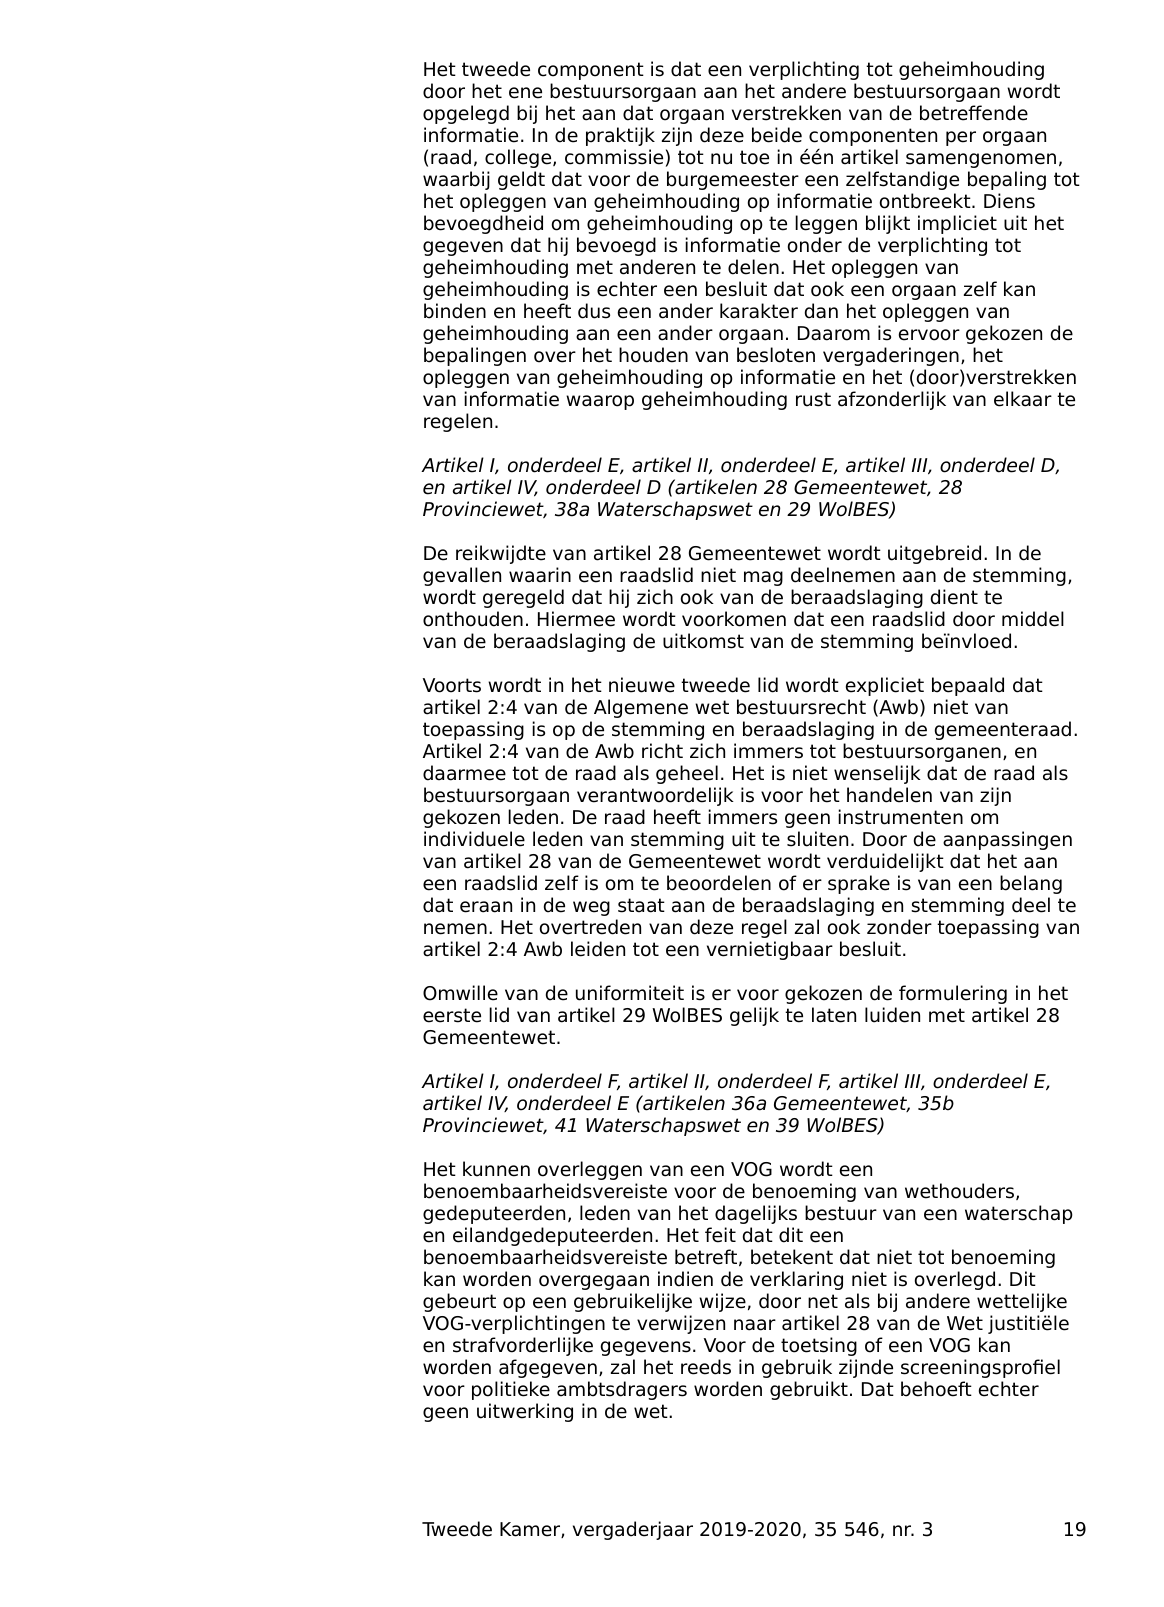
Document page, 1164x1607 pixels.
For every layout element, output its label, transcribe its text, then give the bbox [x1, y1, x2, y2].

text Omwille van de uniformiteit is er voor gekozen de formulering in het eerste lid van artikel 29 WolBES gelijk te laten luiden met artikel 28 Gemeentewet. [422, 983, 1087, 1049]
text Voorts wordt in het nieuwe tweede lid wordt expliciet bepaald dat artikel 2:4 van de Algemene wet bestuursrecht (Awb) niet van toepassing is op de stemming en beraadslaging in de gemeenteraad. Artikel 2:4 van de Awb richt zich immers tot bestuursorganen, en daarmee tot de raad als geheel. Het is niet wenselijk dat de raad als bestuursorgaan verantwoordelijk is voor het handelen van zijn gekozen leden. De raad heeft immers geen instrumenten om individuele leden van stemming uit te sluiten. Door de aanpassingen van artikel 28 van de Gemeentewet wordt verduidelijkt dat het aan een raadslid zelf is om te beoordelen of er sprake is van een belang dat eraan in de weg staat aan de beraadslaging en stemming deel te nemen. Het overtreden van deze regel zal ook zonder toepassing van artikel 2:4 Awb leiden tot een vernietigbaar besluit. [422, 675, 1087, 961]
text Het kunnen overleggen van een VOG wordt een benoembaarheidsvereiste voor de benoeming van wethouders, gedeputeerden, leden van het dagelijks bestuur van een waterschap en eilandgedeputeerden. Het feit dat dit een benoembaarheidsvereiste betreft, betekent dat niet tot benoeming kan worden overgegaan indien de verklaring niet is overlegd. Dit gebeurt op een gebruikelijke wijze, door net als bij andere wettelijke VOG-verplichtingen te verwijzen naar artikel 28 van de Wet justitiële en strafvorderlijke gegevens. Voor de toetsing of een VOG kan worden afgegeven, zal het reeds in gebruik zijnde screeningsprofiel voor politieke ambtsdragers worden gebruikt. Dat behoeft echter geen uitwerking in de wet. [422, 1159, 1087, 1423]
subtitle Artikel I, onderdeel F, artikel II, onderdeel F, artikel III, onderdeel E, artikel IV, onderdeel E (artikelen 36a Gemeentewet, 35b Provinciewet, 41 Waterschapswet en 39 WolBES) [422, 1071, 1087, 1137]
text Het tweede component is dat een verplichting tot geheimhouding door het ene bestuursorgaan aan het andere bestuursorgaan wordt opgelegd bij het aan dat orgaan verstrekken van de betreffende informatie. In de praktijk zijn deze beide componenten per orgaan (raad, college, commissie) tot nu toe in één artikel samengenomen, waarbij geldt dat voor de burgemeester een zelfstandige bepaling tot het opleggen van geheimhouding op informatie ontbreekt. Diens bevoegdheid om geheimhouding op te leggen blijkt impliciet uit het gegeven dat hij bevoegd is informatie onder de verplichting tot geheimhouding met anderen te delen. Het opleggen van geheimhouding is echter een besluit dat ook een orgaan zelf kan binden en heeft dus een ander karakter dan het opleggen van geheimhouding aan een ander orgaan. Daarom is ervoor gekozen de bepalingen over het houden van besloten vergaderingen, het opleggen van geheimhouding op informatie en het (door)verstrekken van informatie waarop geheimhouding rust afzonderlijk van elkaar te regelen. [422, 59, 1087, 433]
text De reikwijdte van artikel 28 Gemeentewet wordt uitgebreid. In de gevallen waarin een raadslid niet mag deelnemen aan de stemming, wordt geregeld dat hij zich ook van de beraadslaging dient te onthouden. Hiermee wordt voorkomen dat een raadslid door middel van de beraadslaging de uitkomst van de stemming beïnvloed. [422, 543, 1087, 653]
subtitle Artikel I, onderdeel E, artikel II, onderdeel E, artikel III, onderdeel D, en artikel IV, onderdeel D (artikelen 28 Gemeentewet, 28 Provinciewet, 38a Waterschapswet en 29 WolBES) [422, 455, 1087, 521]
